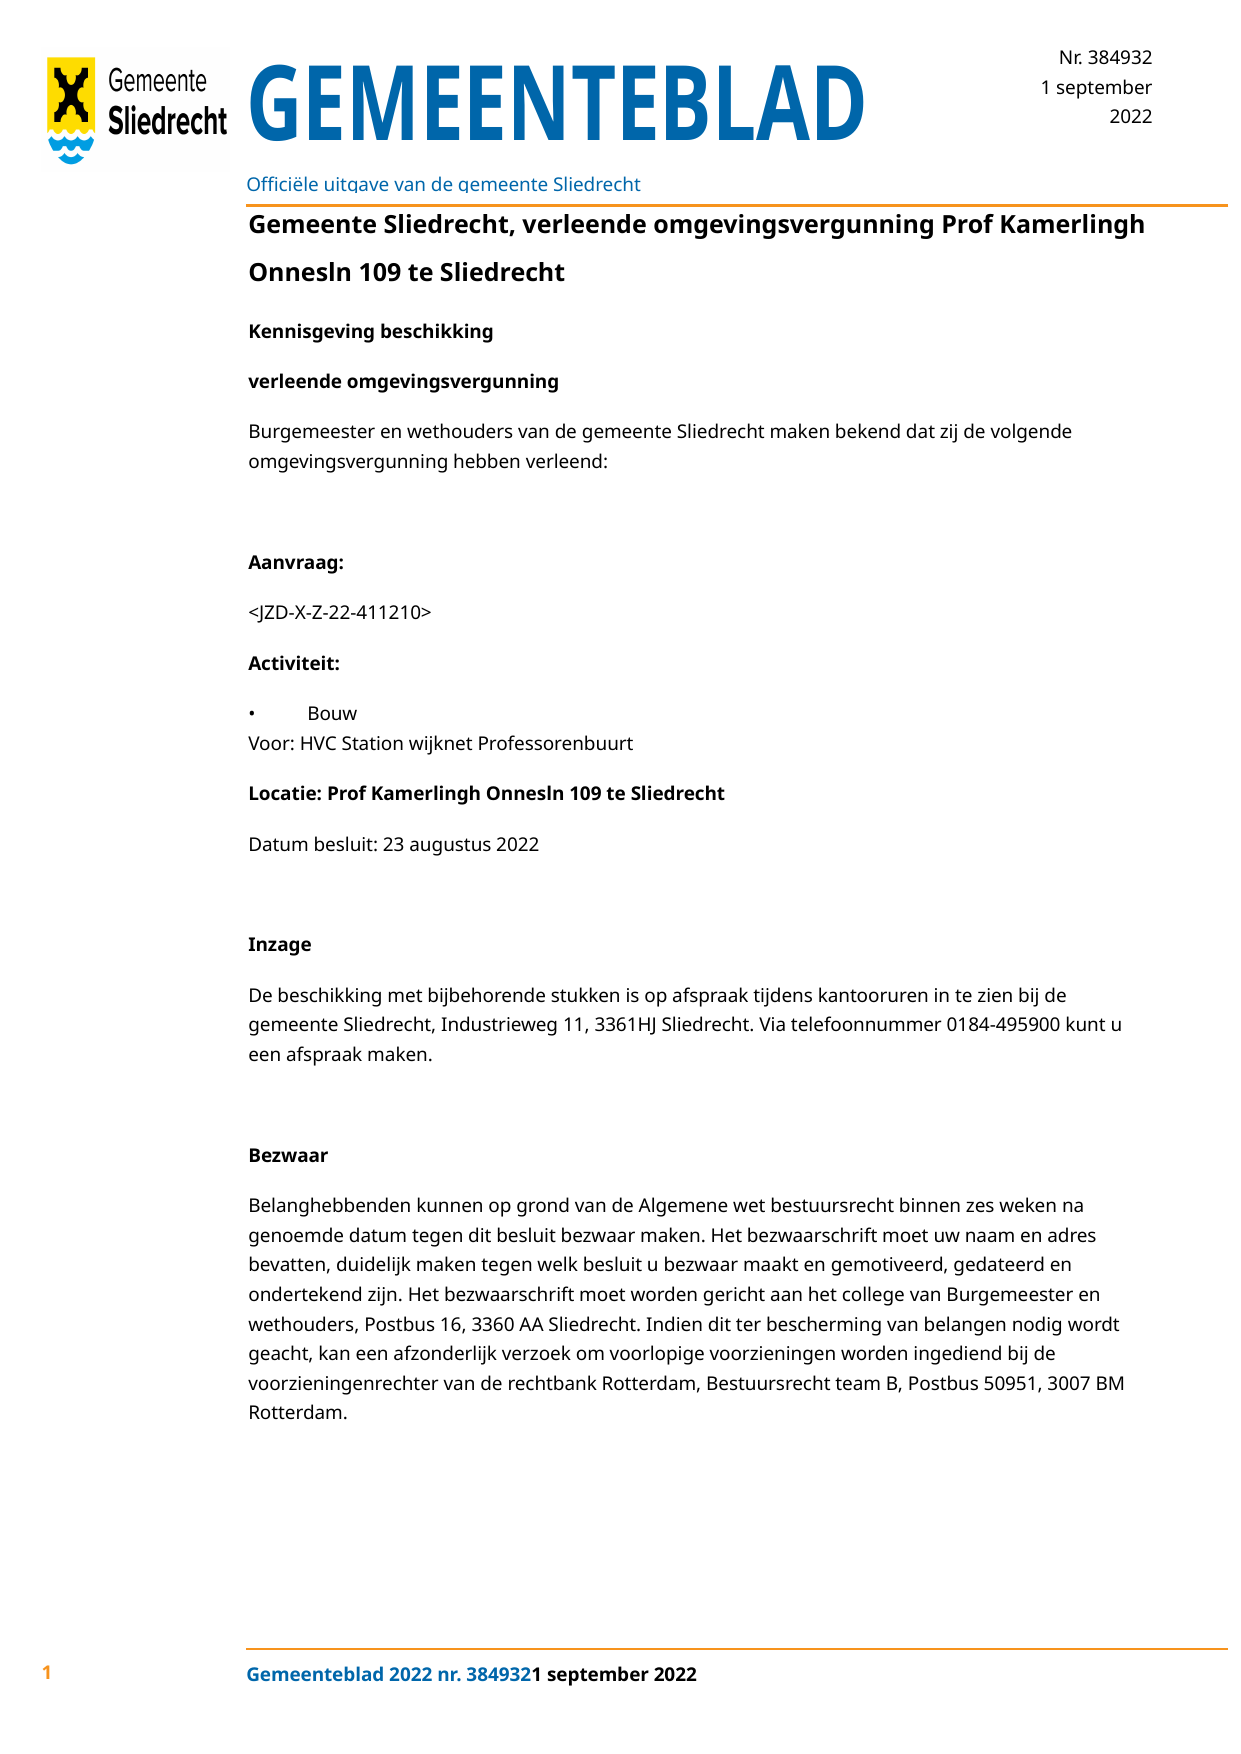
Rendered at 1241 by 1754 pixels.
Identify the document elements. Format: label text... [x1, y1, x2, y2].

text Datum besluit: 23 augustus 2022 [248, 831, 1152, 857]
text Gemeente Sliedrecht, verleende omgevingsvergunning Prof Kamerlingh Onnesln 109 te Sliedrecht [248, 207, 1152, 288]
text Burgemeester en wethouders van de gemeente Sliedrecht maken bekend dat zij de volgende omgevingsvergunning hebben verleend: [248, 419, 1152, 474]
picture [41, 47, 231, 172]
text De beschikking met bijbehorende stukken is op afspraak tijdens kantooruren in te zien bij de gemeente Sliedrecht, Industrieweg 11, 3361HJ Sliedrecht. Via telefoonnummer 0184-495900 kunt u een afspraak maken. [248, 982, 1152, 1067]
text Locatie: Prof Kamerlingh Onnesln 109 te Sliedrecht [248, 780, 1152, 806]
text <JZD-X-Z-22-411210> [248, 599, 1152, 625]
text Voor: HVC Station wijknet Professorenbuurt [248, 730, 1152, 756]
text Aanvraag: [248, 549, 1152, 575]
text Activiteit: [248, 650, 1152, 676]
text Inzage [248, 932, 1152, 957]
text verleende omgevingsvergunning [248, 368, 1152, 394]
text Bezwaar [248, 1142, 1152, 1168]
text Belanghebbenden kunnen op grond van de Algemene wet bestuursrecht binnen zes weken na genoemde datum tegen dit besluit bezwaar maken. Het bezwaarschrift moet uw naam en adres bevatten, duidelijk maken tegen welk besluit u bezwaar maakt en gemotiveerd, gedateerd en ondertekend zijn. Het bezwaarschrift moet worden gericht aan het college van Burgemeester en wethouders, Postbus 16, 3360 AA Sliedrecht. Indien dit ter bescherming van belangen nodig wordt geacht, kan een afzonderlijk verzoek om voorlopige voorzieningen worden ingediend bij de voorzieningenrechter van de rechtbank Rotterdam, Bestuursrecht team B, Postbus 50951, 3007 BM Rotterdam. [248, 1192, 1152, 1425]
list Bouw [248, 700, 1152, 726]
text Kennisgeving beschikking [248, 318, 1152, 344]
